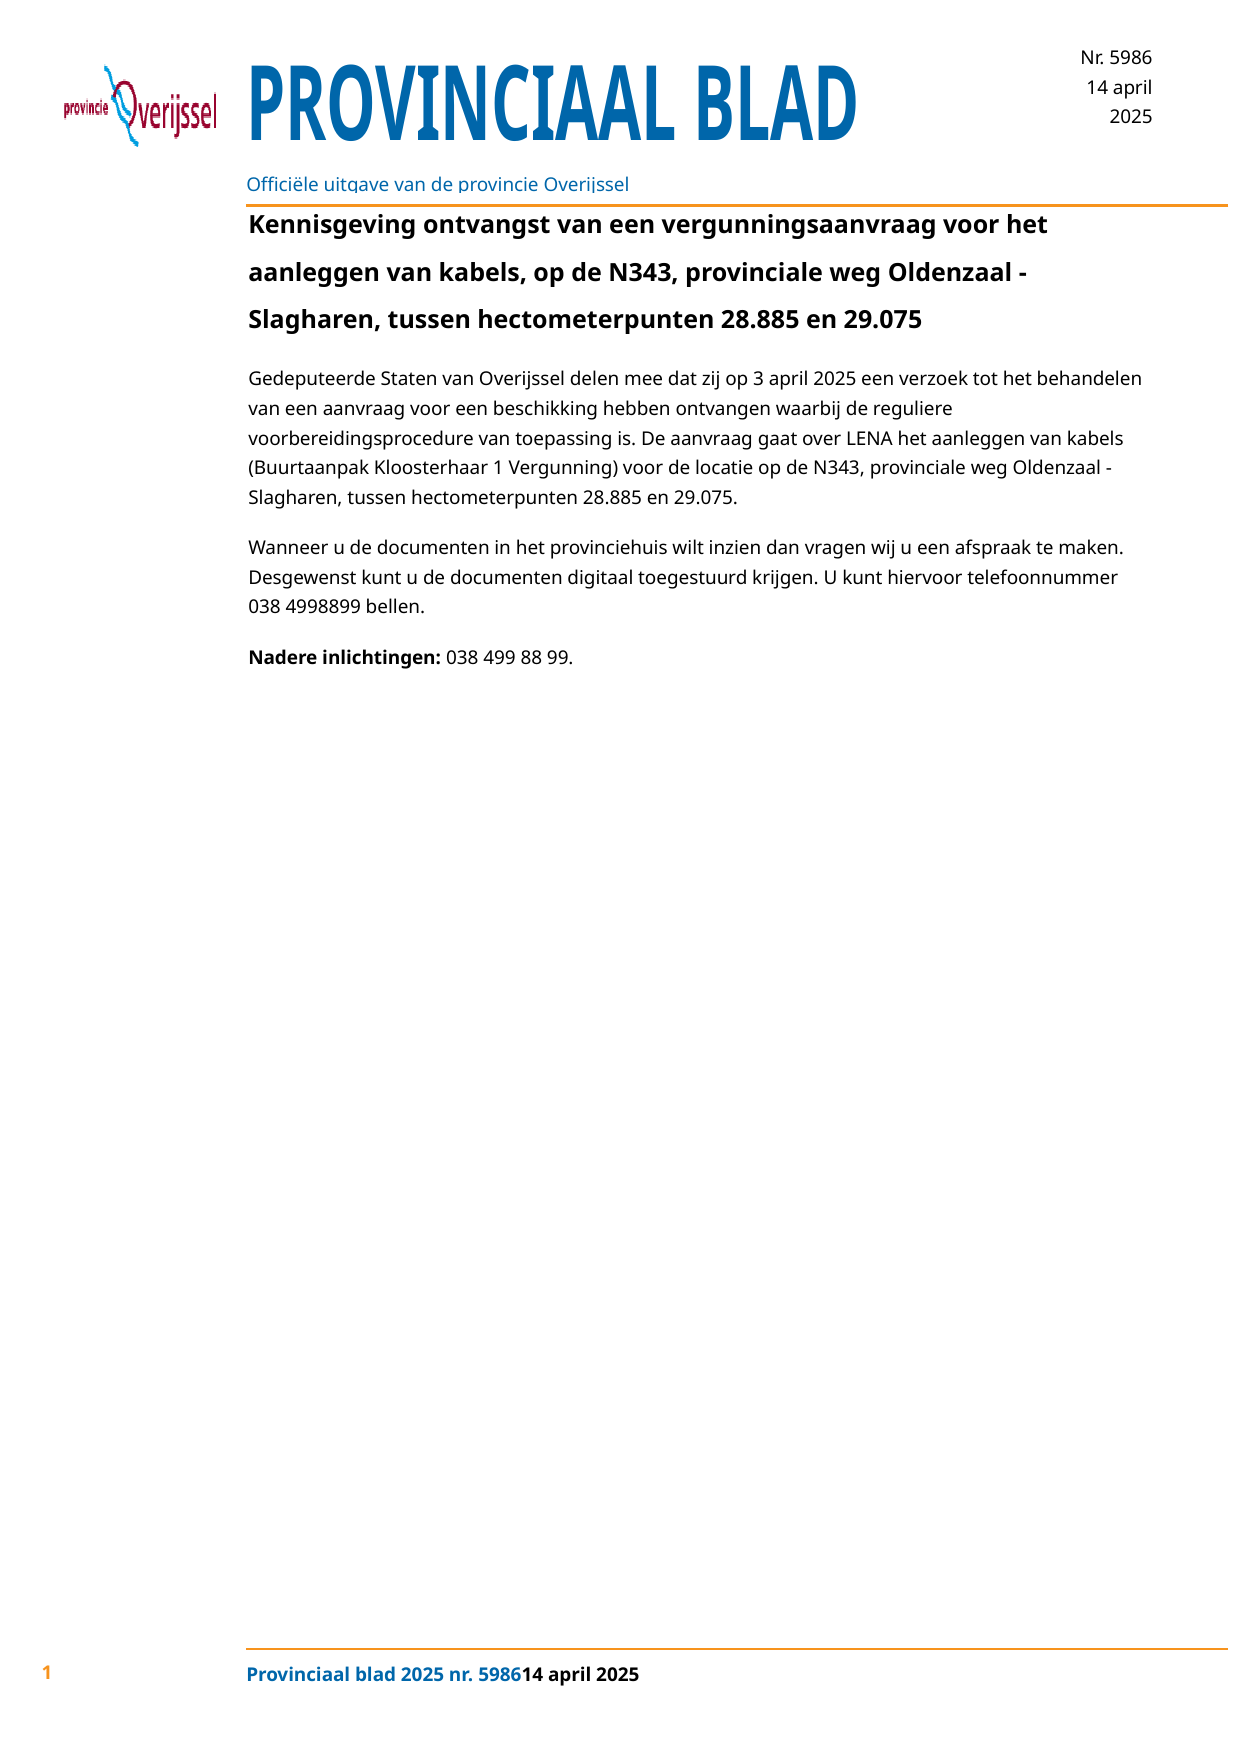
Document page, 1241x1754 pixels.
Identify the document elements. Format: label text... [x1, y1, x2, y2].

text Nadere inlichtingen: 038 499 88 99. [248, 644, 1152, 669]
text Wanneer u de documenten in het provinciehuis wilt inzien dan vragen wij u een afspraak te maken. Desgewenst kunt u de documenten digitaal toegestuurd krijgen. U kunt hiervoor telefoonnummer 038 4998899 bellen. [248, 534, 1152, 619]
text Kennisgeving ontvangst van een vergunningsaanvraag voor het aanleggen van kabels, op de N343, provinciale weg Oldenzaal - Slagharen, tussen hectometerpunten 28.885 en 29.075 [248, 207, 1152, 336]
text Gedeputeerde Staten van Overijssel delen mee dat zij op 3 april 2025 een verzoek tot het behandelen van een aanvraag voor een beschikking hebben ontvangen waarbij de reguliere voorbereidingsprocedure van toepassing is. De aanvraag gaat over LENA het aanleggen van kabels (Buurtaanpak Kloosterhaar 1 Vergunning) voor de locatie op de N343, provinciale weg Oldenzaal - Slagharen, tussen hectometerpunten 28.885 en 29.075. [248, 366, 1152, 509]
picture [41, 47, 231, 172]
